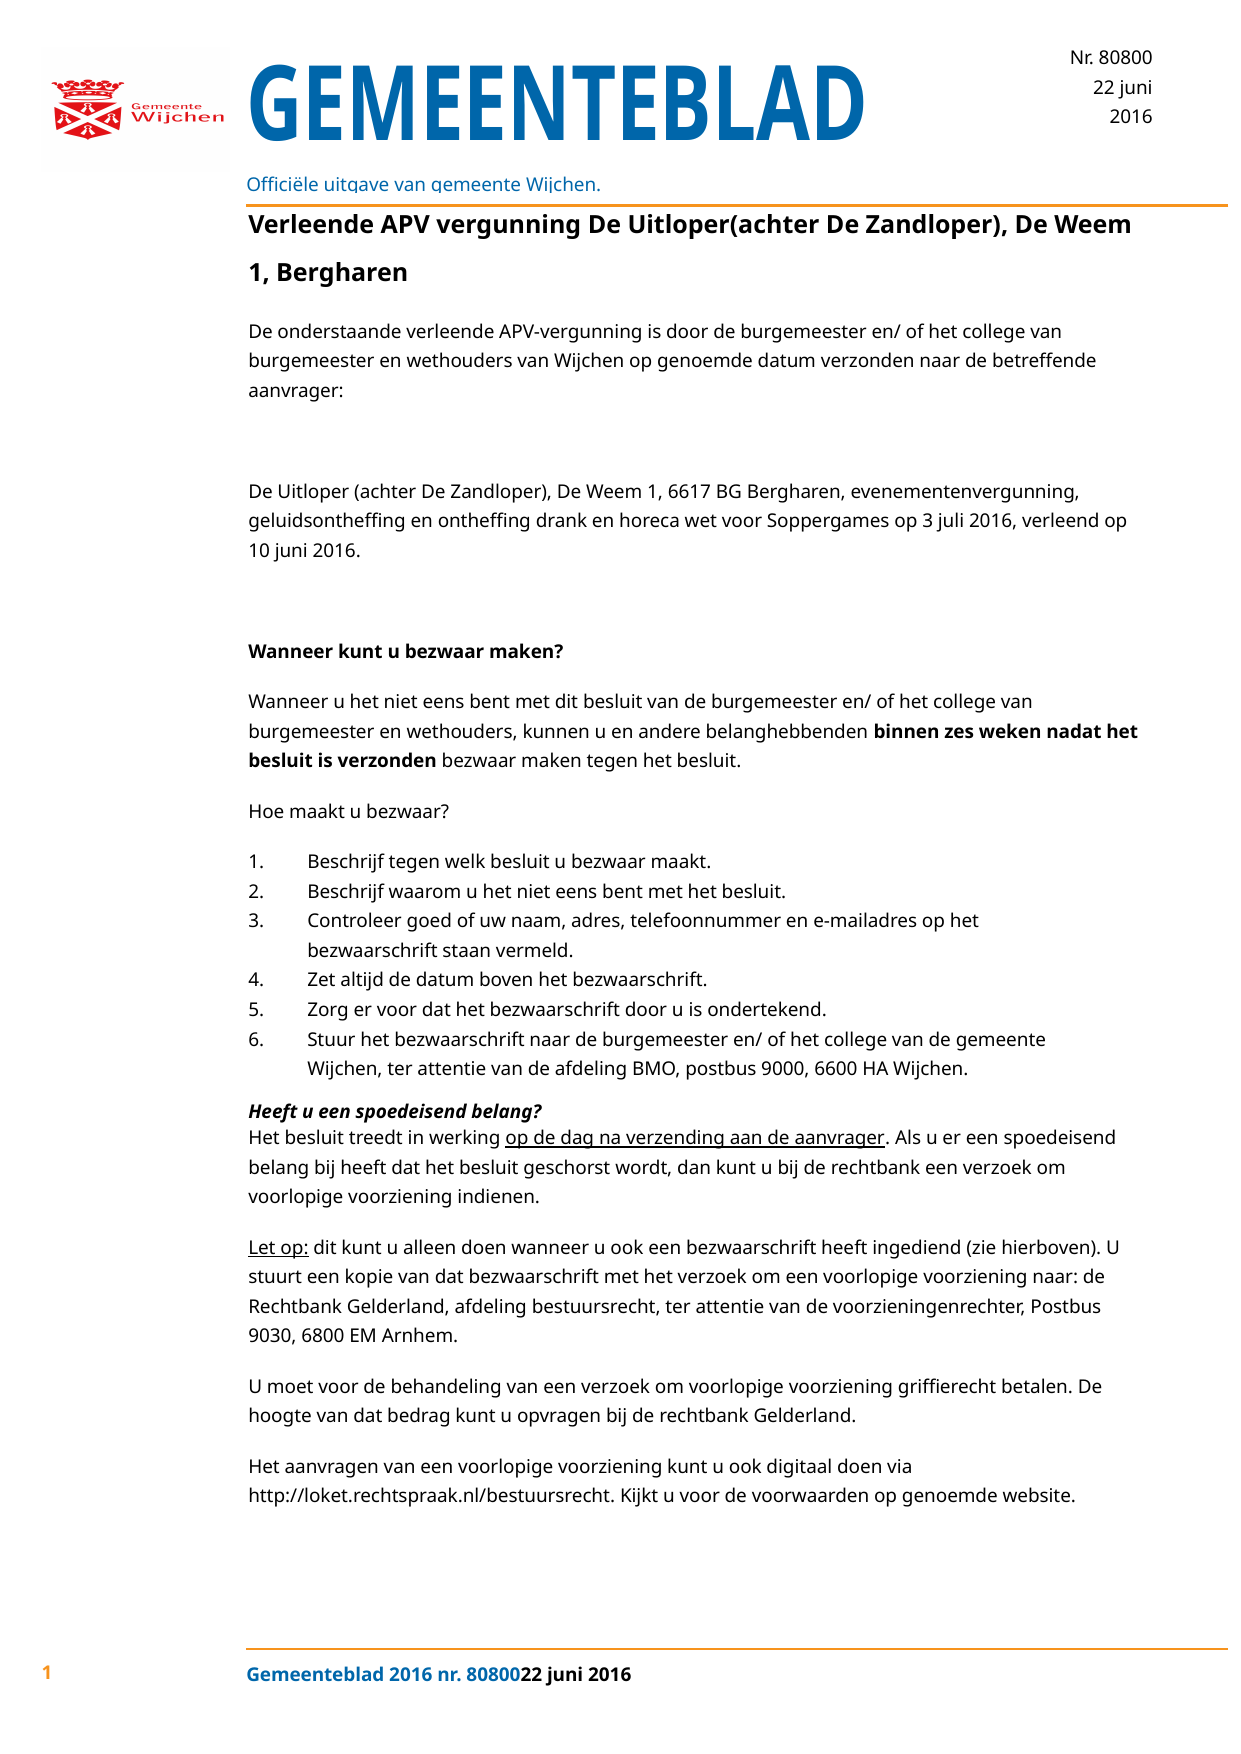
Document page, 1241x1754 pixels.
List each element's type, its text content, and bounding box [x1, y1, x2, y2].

text Hoe maakt u bezwaar? [248, 798, 1152, 824]
list Zet altijd de datum boven het bezwaarschrift. [248, 967, 1152, 992]
list Beschrijf waarom u het niet eens bent met het besluit. [248, 878, 1152, 904]
text Verleende APV vergunning De Uitloper(achter De Zandloper), De Weem 1, Bergharen [248, 207, 1152, 288]
text Het aanvragen van een voorlopige voorziening kunt u ook digitaal doen via http://loket.rechtspraak.nl/bestuursrecht. Kijkt u voor de voorwaarden op genoemde website. [248, 1453, 1152, 1508]
text U moet voor de behandeling van een verzoek om voorlopige voorziening griffierecht betalen. De hoogte van dat bedrag kunt u opvragen bij de rechtbank Gelderland. [248, 1373, 1152, 1428]
text Let op: dit kunt u alleen doen wanneer u ook een bezwaarschrift heeft ingediend (zie hierboven). U stuurt een kopie van dat bezwaarschrift met het verzoek om een voorlopige voorziening naar: de Rechtbank Gelderland, afdeling bestuursrecht, ter attentie van de voorzieningenrechter, Postbus 9030, 6800 EM Arnhem. [248, 1234, 1152, 1348]
list bezwaarschrift staan vermeld. [248, 937, 1152, 963]
list Stuur het bezwaarschrift naar de burgemeester en/ of het college van de gemeente [248, 1026, 1152, 1052]
text Wanneer u het niet eens bent met dit besluit van de burgemeester en/ of het college van burgemeester en wethouders, kunnen u en andere belanghebbenden binnen zes weken nadat het besluit is verzonden bezwaar maken tegen het besluit. [248, 688, 1152, 773]
list Beschrijf tegen welk besluit u bezwaar maakt. [248, 848, 1152, 874]
list Wijchen, ter attentie van de afdeling BMO, postbus 9000, 6600 HA Wijchen. [248, 1055, 1152, 1081]
text De Uitloper (achter De Zandloper), De Weem 1, 6617 BG Bergharen, evenementenvergunning, geluidsontheffing en ontheffing drank en horeca wet voor Soppergames op 3 juli 2016, verleend op 10 juni 2016. [248, 478, 1152, 563]
list Zorg er voor dat het bezwaarschrift door u is ondertekend. [248, 996, 1152, 1022]
picture [41, 47, 231, 172]
list Controleer goed of uw naam, adres, telefoonnummer en e-mailadres op het [248, 907, 1152, 933]
text De onderstaande verleende APV-vergunning is door de burgemeester en/ of het college van burgemeester en wethouders van Wijchen op genoemde datum verzonden naar de betreffende aanvrager: [248, 318, 1152, 403]
text Het besluit treedt in werking op de dag na verzending aan de aanvrager. Als u er een spoedeisend belang bij heeft dat het besluit geschorst wordt, dan kunt u bij de rechtbank een verzoek om voorlopige voorziening indienen. [248, 1124, 1152, 1209]
text Heeft u een spoedeisend belang? [248, 1098, 1152, 1124]
text Wanneer kunt u bezwaar maken? [248, 638, 1152, 664]
